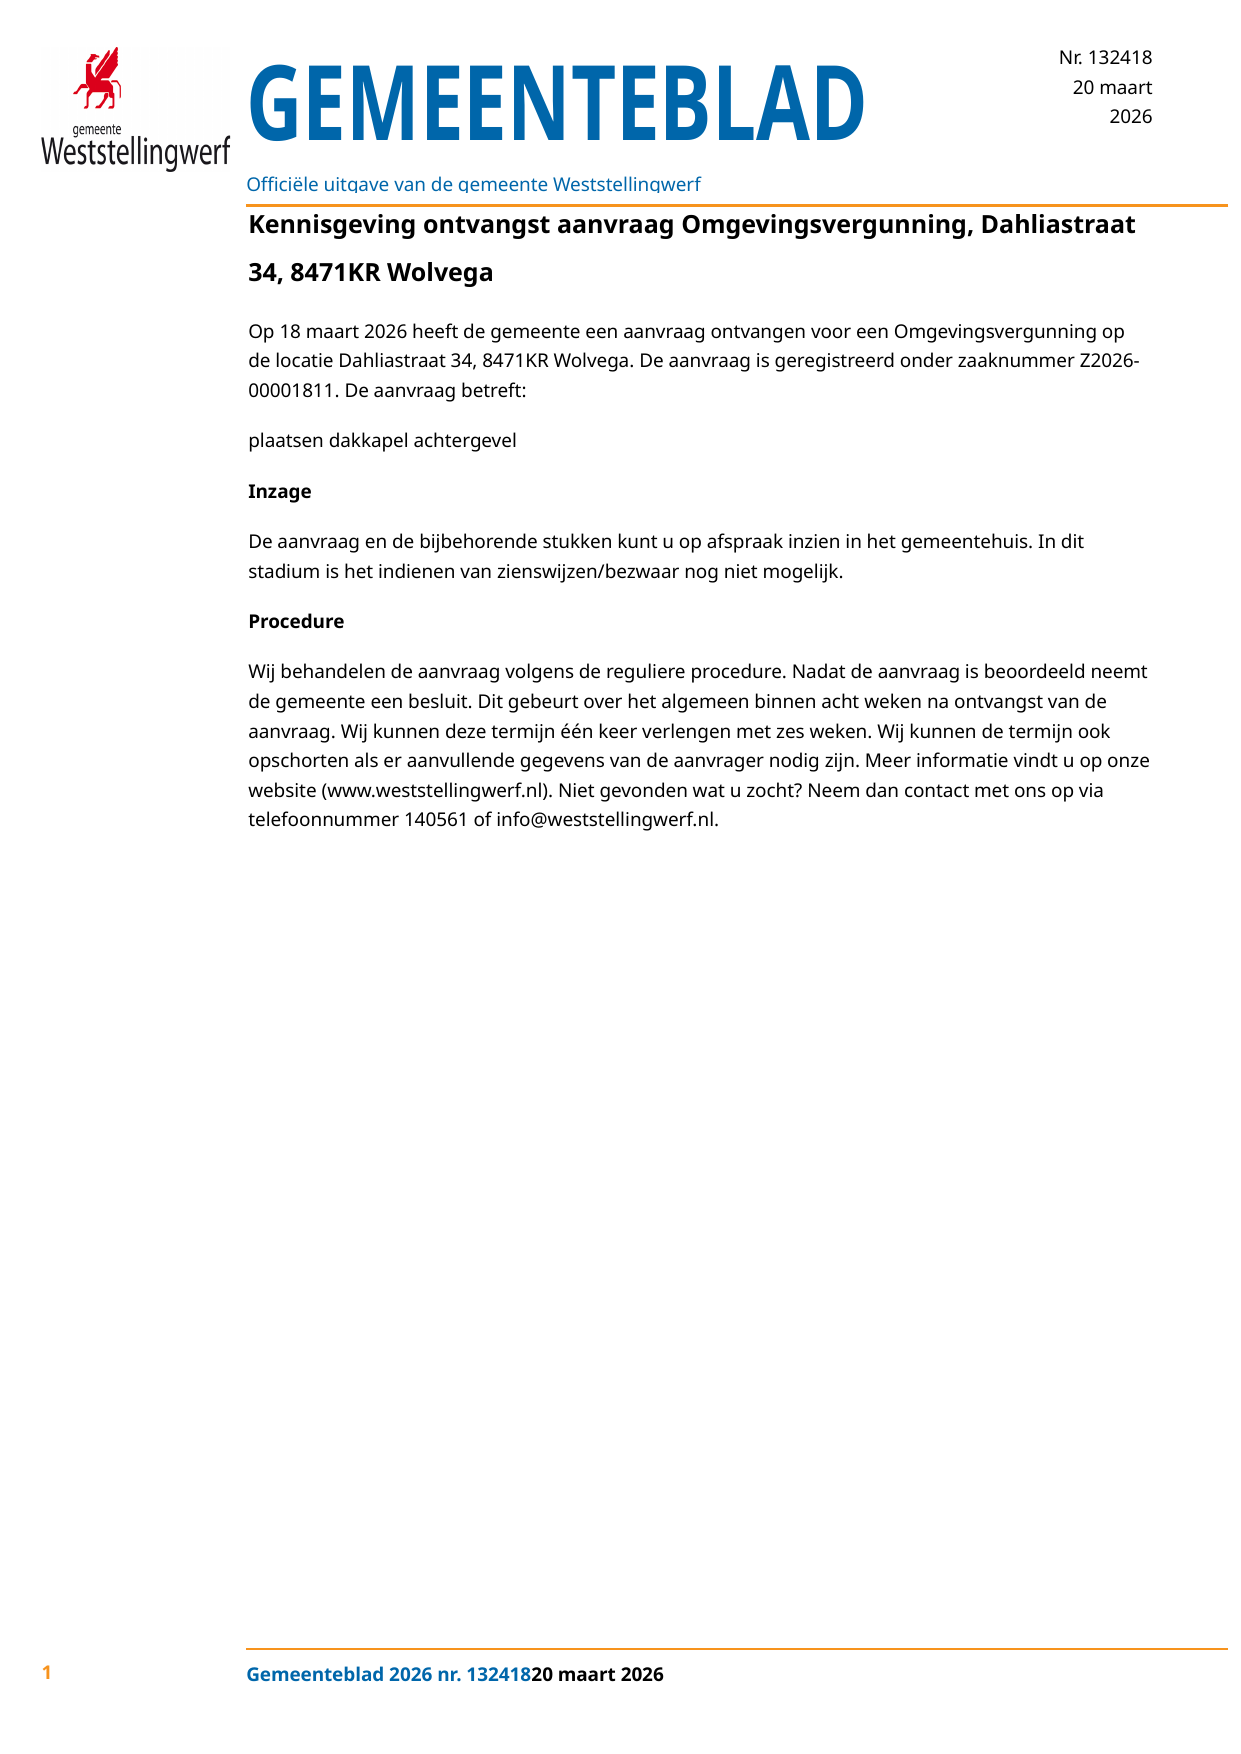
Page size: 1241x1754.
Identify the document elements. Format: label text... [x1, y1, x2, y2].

text Inzage [248, 478, 1152, 504]
text Kennisgeving ontvangst aanvraag Omgevingsvergunning, Dahliastraat 34, 8471KR Wolvega [248, 207, 1152, 288]
text Wij behandelen de aanvraag volgens de reguliere procedure. Nadat de aanvraag is beoordeeld neemt de gemeente een besluit. Dit gebeurt over het algemeen binnen acht weken na ontvangst van de aanvraag. Wij kunnen deze termijn één keer verlengen met zes weken. Wij kunnen de termijn ook opschorten als er aanvullende gegevens van de aanvrager nodig zijn. Meer informatie vindt u op onze website (www.weststellingwerf.nl). Niet gevonden wat u zocht? Neem dan contact met ons op via telefoonnummer 140561 of info@weststellingwerf.nl. [248, 659, 1152, 832]
text De aanvraag en de bijbehorende stukken kunt u op afspraak inzien in het gemeentehuis. In dit stadium is het indienen van zienswijzen/bezwaar nog niet mogelijk. [248, 528, 1152, 584]
text Procedure [248, 608, 1152, 634]
picture [41, 47, 231, 172]
text Op 18 maart 2026 heeft de gemeente een aanvraag ontvangen voor een Omgevingsvergunning op de locatie Dahliastraat 34, 8471KR Wolvega. De aanvraag is geregistreerd onder zaaknummer Z2026-00001811. De aanvraag betreft: [248, 318, 1152, 403]
text plaatsen dakkapel achtergevel [248, 427, 1152, 453]
